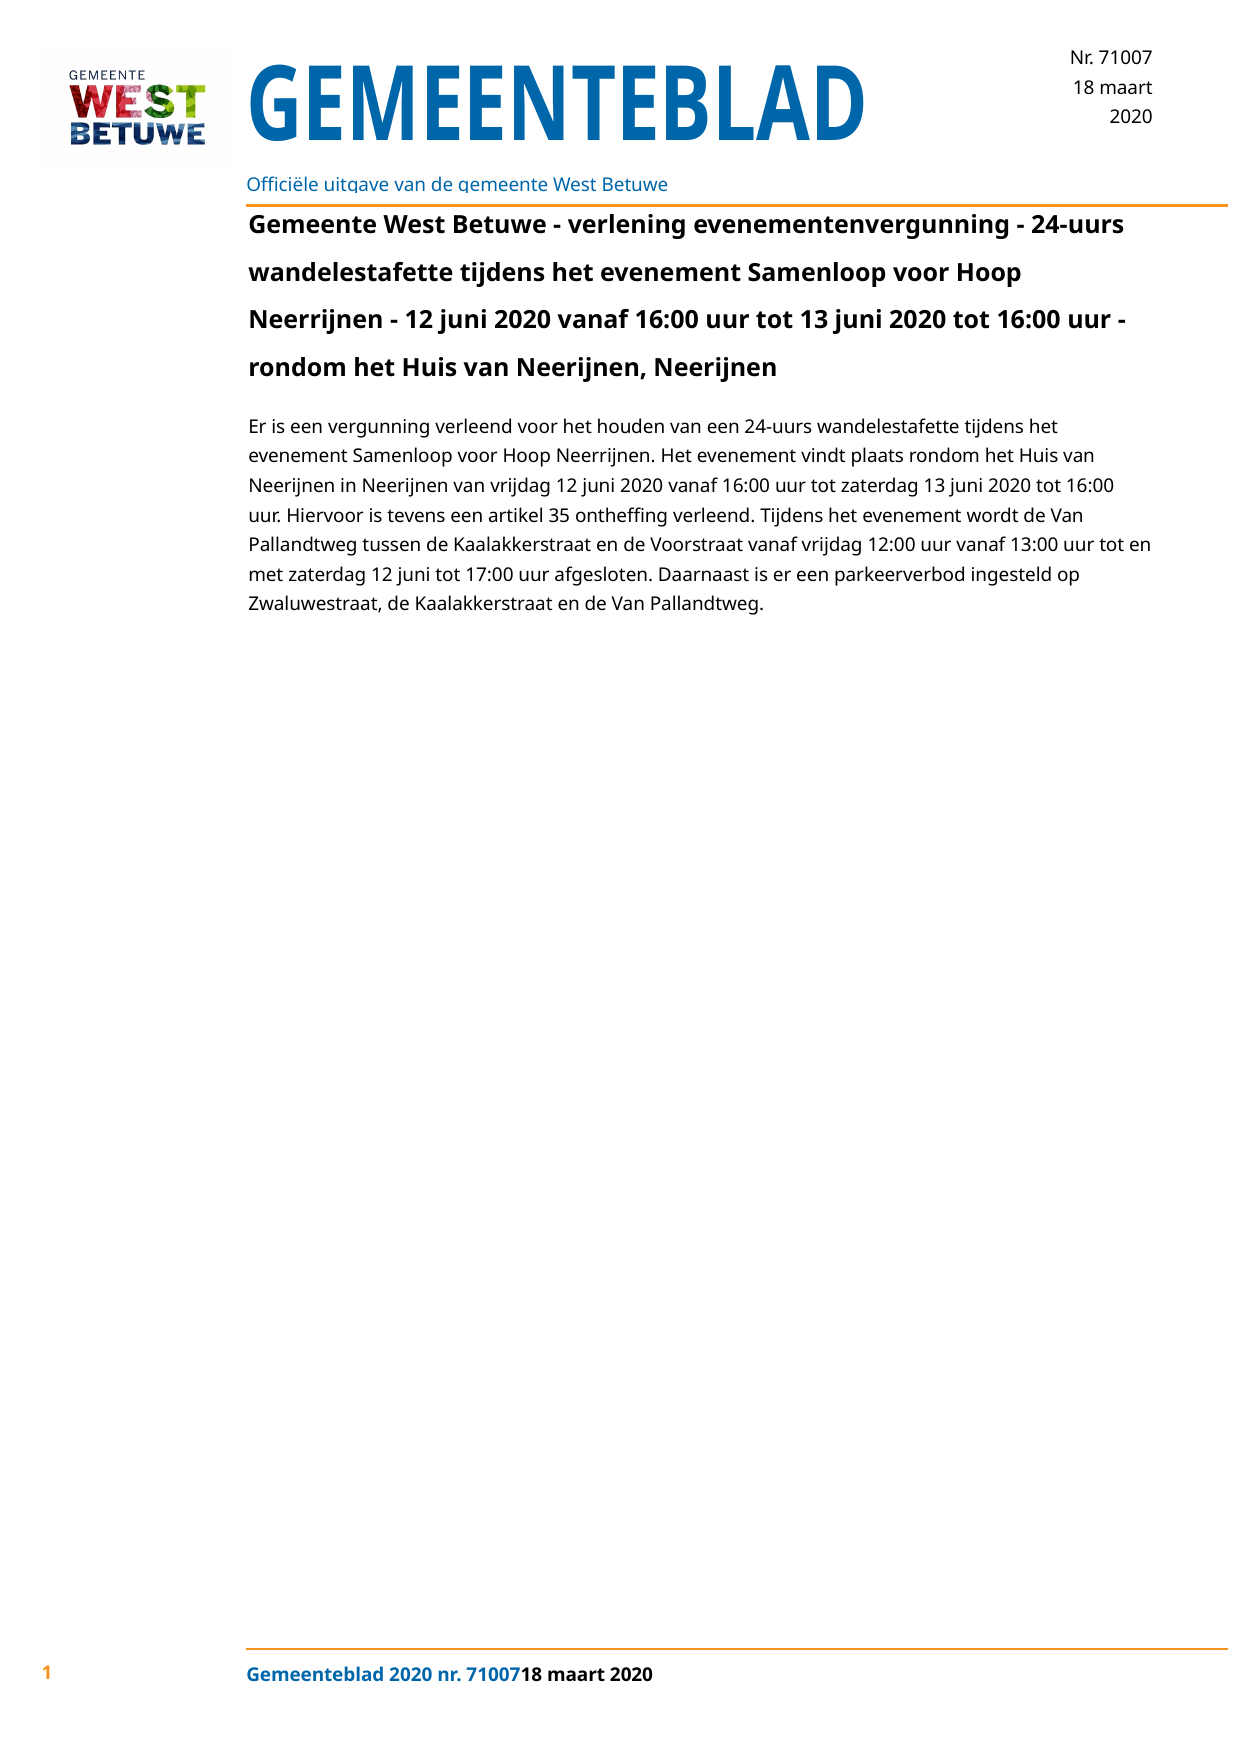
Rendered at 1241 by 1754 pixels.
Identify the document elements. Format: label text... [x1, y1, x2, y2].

text Gemeente West Betuwe - verlening evenementenvergunning - 24-uurs wandelestafette tijdens het evenement Samenloop voor Hoop Neerrijnen - 12 juni 2020 vanaf 16:00 uur tot 13 juni 2020 tot 16:00 uur - rondom het Huis van Neerijnen, Neerijnen [248, 207, 1152, 384]
text Er is een vergunning verleend voor het houden van een 24-uurs wandelestafette tijdens het evenement Samenloop voor Hoop Neerrijnen. Het evenement vindt plaats rondom het Huis van Neerijnen in Neerijnen van vrijdag 12 juni 2020 vanaf 16:00 uur tot zaterdag 13 juni 2020 tot 16:00 uur. Hiervoor is tevens een artikel 35 ontheffing verleend. Tijdens het evenement wordt de Van Pallandtweg tussen de Kaalakkerstraat en de Voorstraat vanaf vrijdag 12:00 uur vanaf 13:00 uur tot en met zaterdag 12 juni tot 17:00 uur afgesloten. Daarnaast is er een parkeerverbod ingesteld op Zwaluwestraat, de Kaalakkerstraat en de Van Pallandtweg. [248, 413, 1152, 616]
picture [41, 47, 231, 172]
